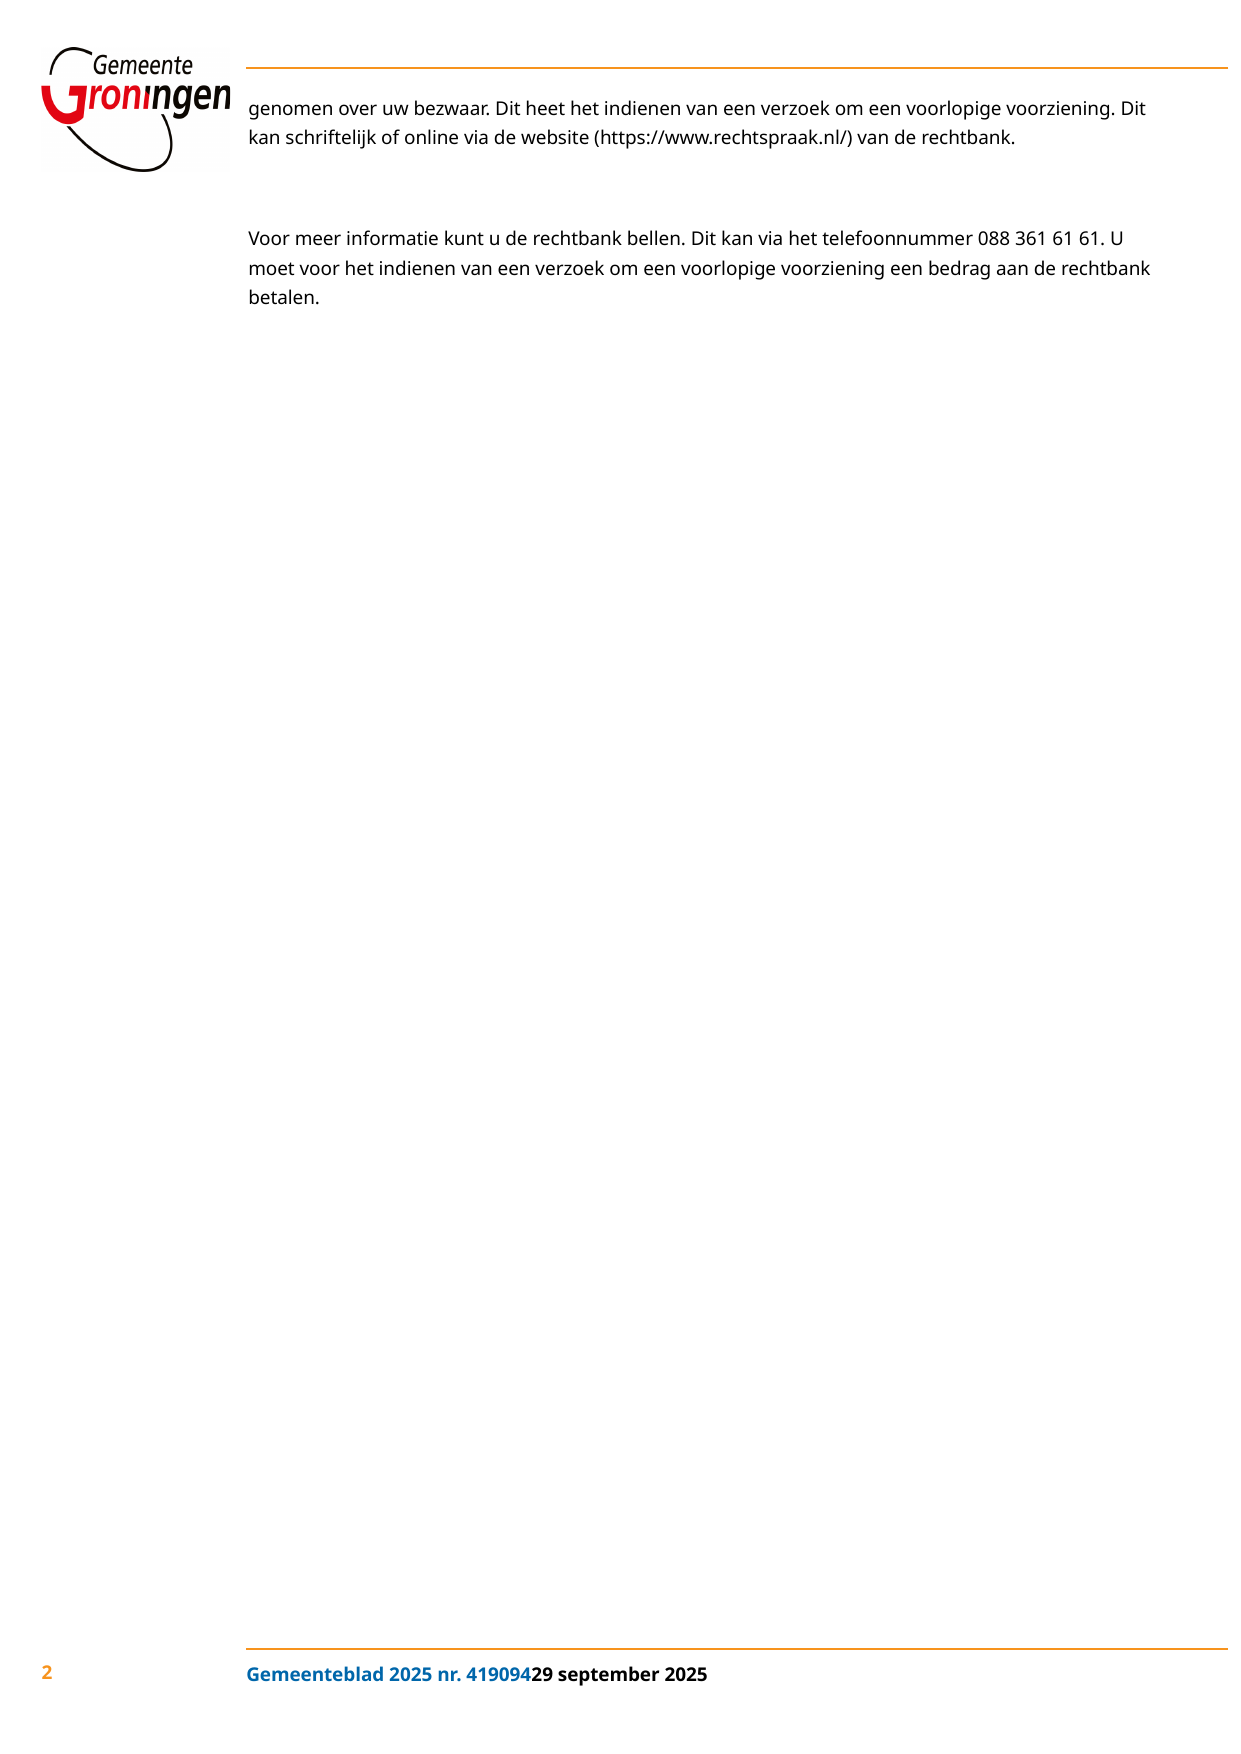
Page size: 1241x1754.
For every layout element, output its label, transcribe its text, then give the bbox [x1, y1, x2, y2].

text Voor meer informatie kunt u de rechtbank bellen. Dit kan via het telefoonnummer 088 361 61 61. U moet voor het indienen van een verzoek om een voorlopige voorziening een bedrag aan de rechtbank betalen. [248, 225, 1152, 310]
text genomen over uw bezwaar. Dit heet het indienen van een verzoek om een voorlopige voorziening. Dit kan schriftelijk of online via de website (https://www.rechtspraak.nl/) van de rechtbank. [248, 95, 1152, 150]
picture [41, 47, 231, 172]
